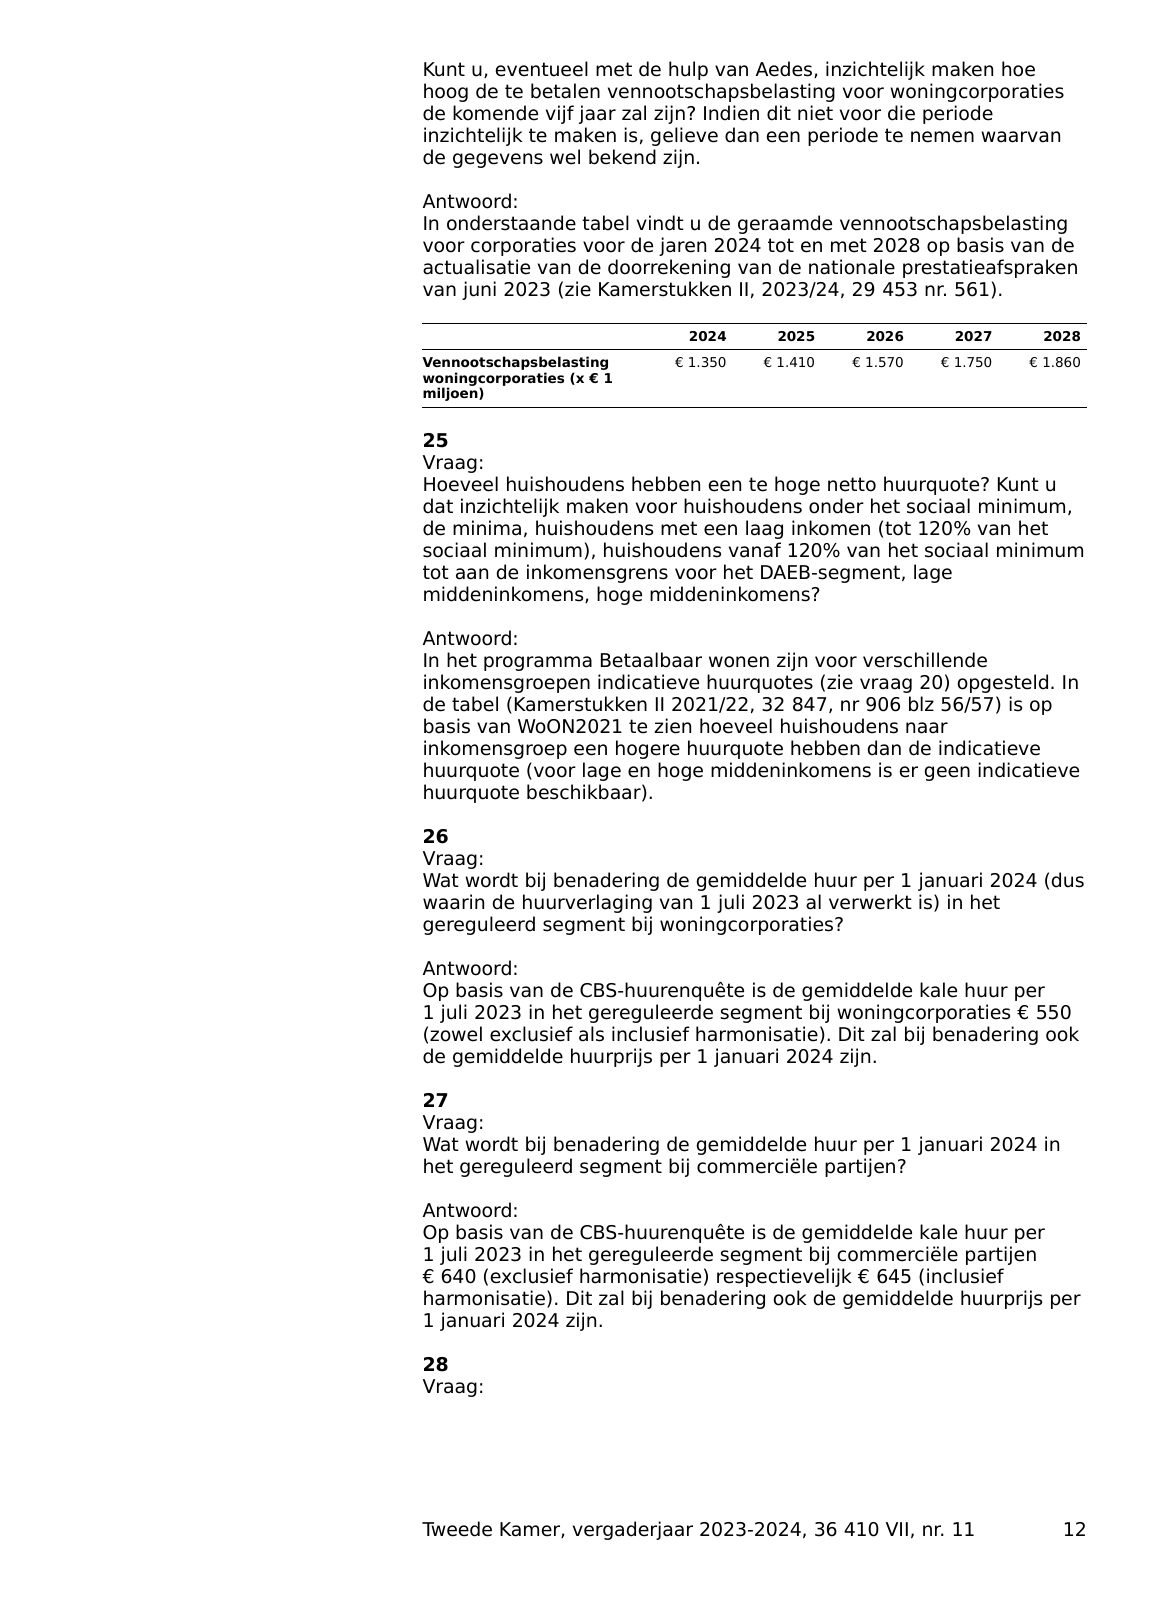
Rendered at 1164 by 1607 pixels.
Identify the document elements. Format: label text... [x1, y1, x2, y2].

text 25 [422, 430, 1087, 452]
text Antwoord: [422, 628, 1087, 650]
text Vraag: [422, 1376, 1087, 1398]
text 26 [422, 826, 1087, 848]
text Wat wordt bij benadering de gemiddelde huur per 1 januari 2024 in het gereguleerd segment bij commerciële partijen? [422, 1134, 1087, 1178]
table_cell € 1.410 [732, 350, 821, 407]
text Vraag: [422, 452, 1087, 474]
text Antwoord: [422, 191, 1087, 213]
text Antwoord: [422, 958, 1087, 980]
table_cell Vennootschapsbelasting woningcorporaties (x € 1 miljoen) [422, 350, 644, 407]
text 28 [422, 1354, 1087, 1376]
table_header 2027 [910, 324, 998, 349]
text In onderstaande tabel vindt u de geraamde vennootschapsbelasting voor corporaties voor de jaren 2024 tot en met 2028 op basis van de actualisatie van de doorrekening van de nationale prestatieafspraken van juni 2023 (zie Kamerstukken II, 2023/24, 29 453 nr. 561). [422, 213, 1087, 301]
text Wat wordt bij benadering de gemiddelde huur per 1 januari 2024 (dus waarin de huurverlaging van 1 juli 2023 al verwerkt is) in het gereguleerd segment bij woningcorporaties? [422, 870, 1087, 936]
table_header 2024 [644, 324, 732, 349]
table_header 2026 [821, 324, 909, 349]
table_cell € 1.570 [821, 350, 909, 407]
text Antwoord: [422, 1200, 1087, 1222]
table_header 2025 [732, 324, 821, 349]
table_cell € 1.860 [998, 350, 1087, 407]
table_cell € 1.350 [644, 350, 732, 407]
table_cell € 1.750 [910, 350, 998, 407]
table_header [422, 324, 644, 349]
text In het programma Betaalbaar wonen zijn voor verschillende inkomensgroepen indicatieve huurquotes (zie vraag 20) opgesteld. In de tabel (Kamerstukken II 2021/22, 32 847, nr 906 blz 56/57) is op basis van WoON2021 te zien hoeveel huishoudens naar inkomensgroep een hogere huurquote hebben dan de indicatieve huurquote (voor lage en hoge middeninkomens is er geen indicatieve huurquote beschikbaar). [422, 650, 1087, 804]
text Hoeveel huishoudens hebben een te hoge netto huurquote? Kunt u dat inzichtelijk maken voor huishoudens onder het sociaal minimum, de minima, huishoudens met een laag inkomen (tot 120% van het sociaal minimum), huishoudens vanaf 120% van het sociaal minimum tot aan de inkomensgrens voor het DAEB-segment, lage middeninkomens, hoge middeninkomens? [422, 474, 1087, 606]
text 27 [422, 1090, 1087, 1112]
text Op basis van de CBS-huurenquête is de gemiddelde kale huur per 1 juli 2023 in het gereguleerde segment bij woningcorporaties € 550 (zowel exclusief als inclusief harmonisatie). Dit zal bij benadering ook de gemiddelde huurprijs per 1 januari 2024 zijn. [422, 980, 1087, 1068]
text Kunt u, eventueel met de hulp van Aedes, inzichtelijk maken hoe hoog de te betalen vennootschapsbelasting voor woningcorporaties de komende vijf jaar zal zijn? Indien dit niet voor die periode inzichtelijk te maken is, gelieve dan een periode te nemen waarvan de gegevens wel bekend zijn. [422, 59, 1087, 169]
table_header 2028 [998, 324, 1087, 349]
text Op basis van de CBS-huurenquête is de gemiddelde kale huur per 1 juli 2023 in het gereguleerde segment bij commerciële partijen € 640 (exclusief harmonisatie) respectievelijk € 645 (inclusief harmonisatie). Dit zal bij benadering ook de gemiddelde huurprijs per 1 januari 2024 zijn. [422, 1222, 1087, 1332]
text Vraag: [422, 848, 1087, 870]
text Vraag: [422, 1112, 1087, 1134]
